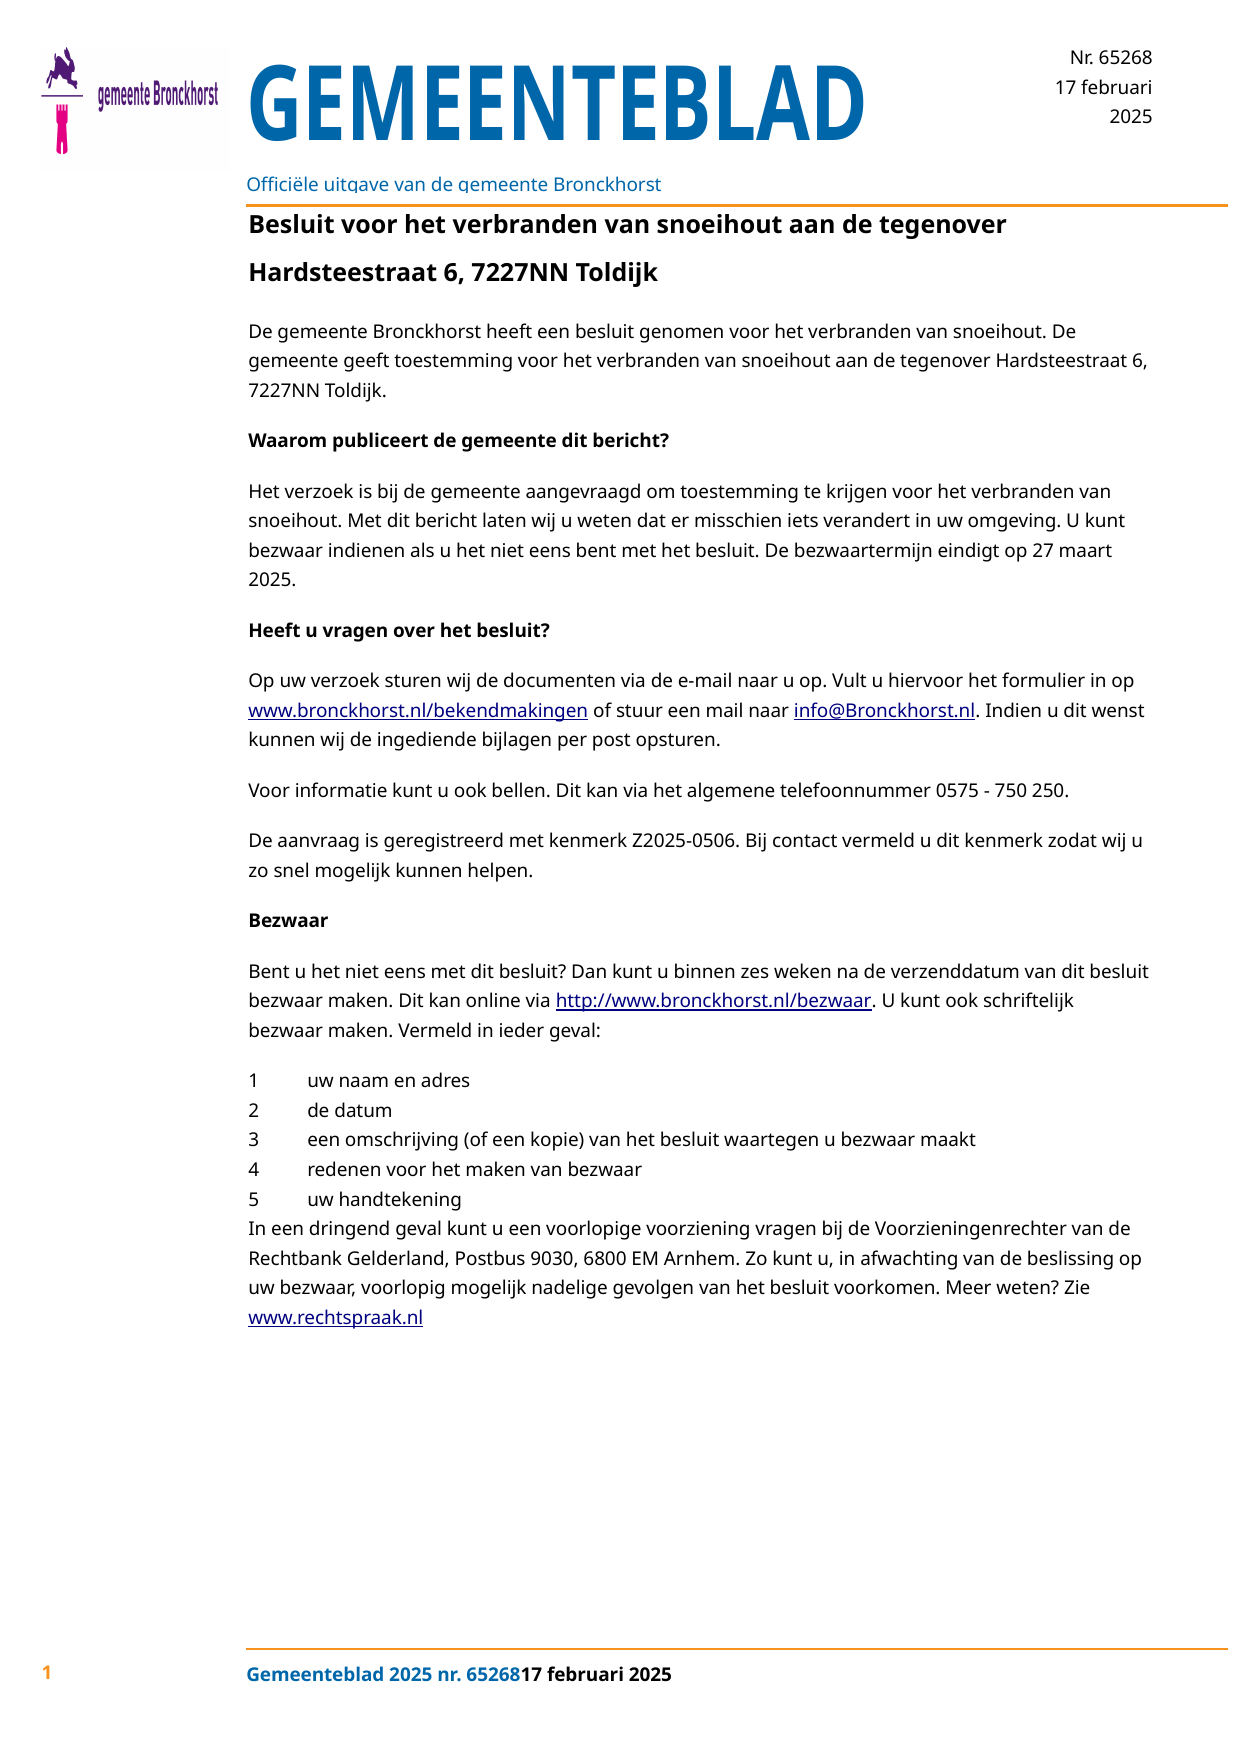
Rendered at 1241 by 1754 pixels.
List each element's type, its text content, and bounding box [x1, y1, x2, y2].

text De aanvraag is geregistreerd met kenmerk Z2025-0506. Bij contact vermeld u dit kenmerk zodat wij u zo snel mogelijk kunnen helpen. [248, 827, 1152, 883]
text Bezwaar [248, 907, 1152, 933]
text Het verzoek is bij de gemeente aangevraagd om toestemming te krijgen voor het verbranden van snoeihout. Met dit bericht laten wij u weten dat er misschien iets verandert in uw omgeving. U kunt bezwaar indienen als u het niet eens bent met het besluit. De bezwaartermijn eindigt op 27 maart 2025. [248, 478, 1152, 592]
text Op uw verzoek sturen wij de documenten via de e-mail naar u op. Vult u hiervoor het formulier in op www.bronckhorst.nl/bekendmakingen of stuur een mail naar info@Bronckhorst.nl. Indien u dit wenst kunnen wij de ingediende bijlagen per post opsturen. [248, 667, 1152, 752]
list een omschrijving (of een kopie) van het besluit waartegen u bezwaar maakt [248, 1127, 1152, 1152]
text In een dringend geval kunt u een voorlopige voorziening vragen bij de Voorzieningenrechter van de Rechtbank Gelderland, Postbus 9030, 6800 EM Arnhem. Zo kunt u, in afwachting van de beslissing op uw bezwaar, voorlopig mogelijk nadelige gevolgen van het besluit voorkomen. Meer weten? Zie www.rechtspraak.nl [248, 1215, 1152, 1330]
list uw handtekening [248, 1186, 1152, 1212]
text Besluit voor het verbranden van snoeihout aan de tegenover Hardsteestraat 6, 7227NN Toldijk [248, 207, 1152, 288]
text Voor informatie kunt u ook bellen. Dit kan via het algemene telefoonnummer 0575 - 750 250. [248, 777, 1152, 803]
text De gemeente Bronckhorst heeft een besluit genomen voor het verbranden van snoeihout. De gemeente geeft toestemming voor het verbranden van snoeihout aan de tegenover Hardsteestraat 6, 7227NN Toldijk. [248, 318, 1152, 403]
list uw naam en adres [248, 1067, 1152, 1093]
text Bent u het niet eens met dit besluit? Dan kunt u binnen zes weken na de verzenddatum van dit besluit bezwaar maken. Dit kan online via http://www.bronckhorst.nl/bezwaar. U kunt ook schriftelijk bezwaar maken. Vermeld in ieder geval: [248, 958, 1152, 1043]
text Waarom publiceert de gemeente dit bericht? [248, 427, 1152, 453]
text Heeft u vragen over het besluit? [248, 617, 1152, 643]
list redenen voor het maken van bezwaar [248, 1156, 1152, 1182]
picture [41, 47, 231, 172]
list de datum [248, 1097, 1152, 1123]
